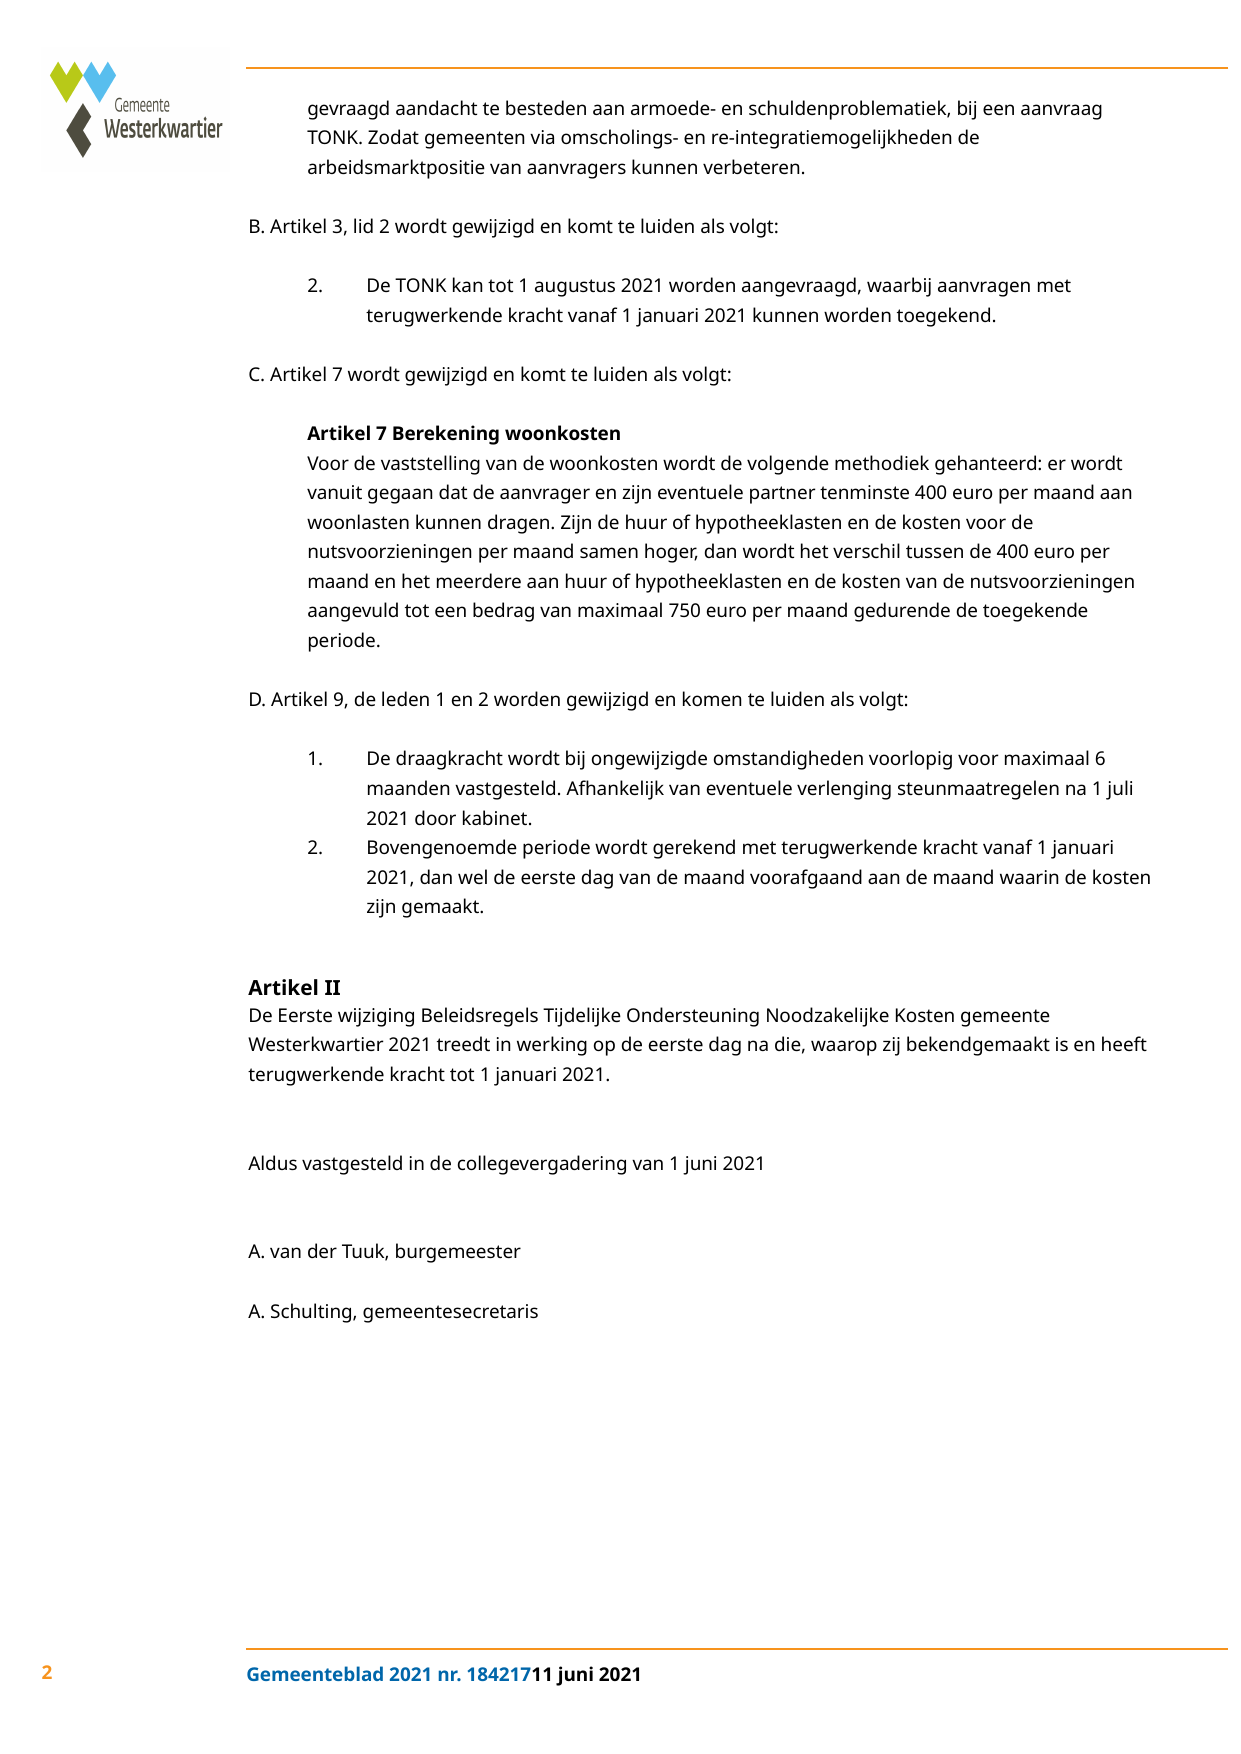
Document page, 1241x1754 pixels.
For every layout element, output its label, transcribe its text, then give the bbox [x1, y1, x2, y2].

list Artikel 7 Berekening woonkosten [248, 420, 1152, 446]
list De draagkracht wordt bij ongewijzigde omstandigheden voorlopig voor maximaal 6 maanden vastgesteld. Afhankelijk van eventuele verlenging steunmaatregelen na 1 juli 2021 door kabinet. [307, 746, 1152, 831]
text A. van der Tuuk, burgemeester [248, 1239, 1152, 1264]
list Bovengenoemde periode wordt gerekend met terugwerkende kracht vanaf 1 januari 2021, dan wel de eerste dag van de maand voorafgaand aan de maand waarin de kosten zijn gemaakt. [307, 834, 1152, 919]
text A. Schulting, gemeentesecretaris [248, 1298, 1152, 1323]
text B. Artikel 3, lid 2 wordt gewijzigd en komt te luiden als volgt: [248, 213, 1152, 239]
list gevraagd aandacht te besteden aan armoede- en schuldenproblematiek, bij een aanvraag TONK. Zodat gemeenten via omscholings- en re-integratiemogelijkheden de arbeidsmarktpositie van aanvragers kunnen verbeteren. [248, 95, 1152, 180]
text D. Artikel 9, de leden 1 en 2 worden gewijzigd en komen te luiden als volgt: [248, 686, 1152, 712]
list De TONK kan tot 1 augustus 2021 worden aangevraagd, waarbij aanvragen met terugwerkende kracht vanaf 1 januari 2021 kunnen worden toegekend. [307, 272, 1152, 328]
list Voor de vaststelling van de woonkosten wordt de volgende methodiek gehanteerd: er wordt vanuit gegaan dat de aanvrager en zijn eventuele partner tenminste 400 euro per maand aan woonlasten kunnen dragen. Zijn de huur of hypotheeklasten en de kosten voor de nutsvoorzieningen per maand samen hoger, dan wordt het verschil tussen de 400 euro per maand en het meerdere aan huur of hypotheeklasten en de kosten van de nutsvoorzieningen aangevuld tot een bedrag van maximaal 750 euro per maand gedurende de toegekende periode. [248, 450, 1152, 653]
text C. Artikel 7 wordt gewijzigd en komt te luiden als volgt: [248, 361, 1152, 387]
picture [41, 47, 231, 172]
text Artikel II [248, 973, 1152, 1002]
text Aldus vastgesteld in de collegevergadering van 1 juni 2021 [248, 1150, 1152, 1176]
text De Eerste wijziging Beleidsregels Tijdelijke Ondersteuning Noodzakelijke Kosten gemeente Westerkwartier 2021 treedt in werking op de eerste dag na die, waarop zij bekendgemaakt is en heeft terugwerkende kracht tot 1 januari 2021. [248, 1002, 1152, 1087]
